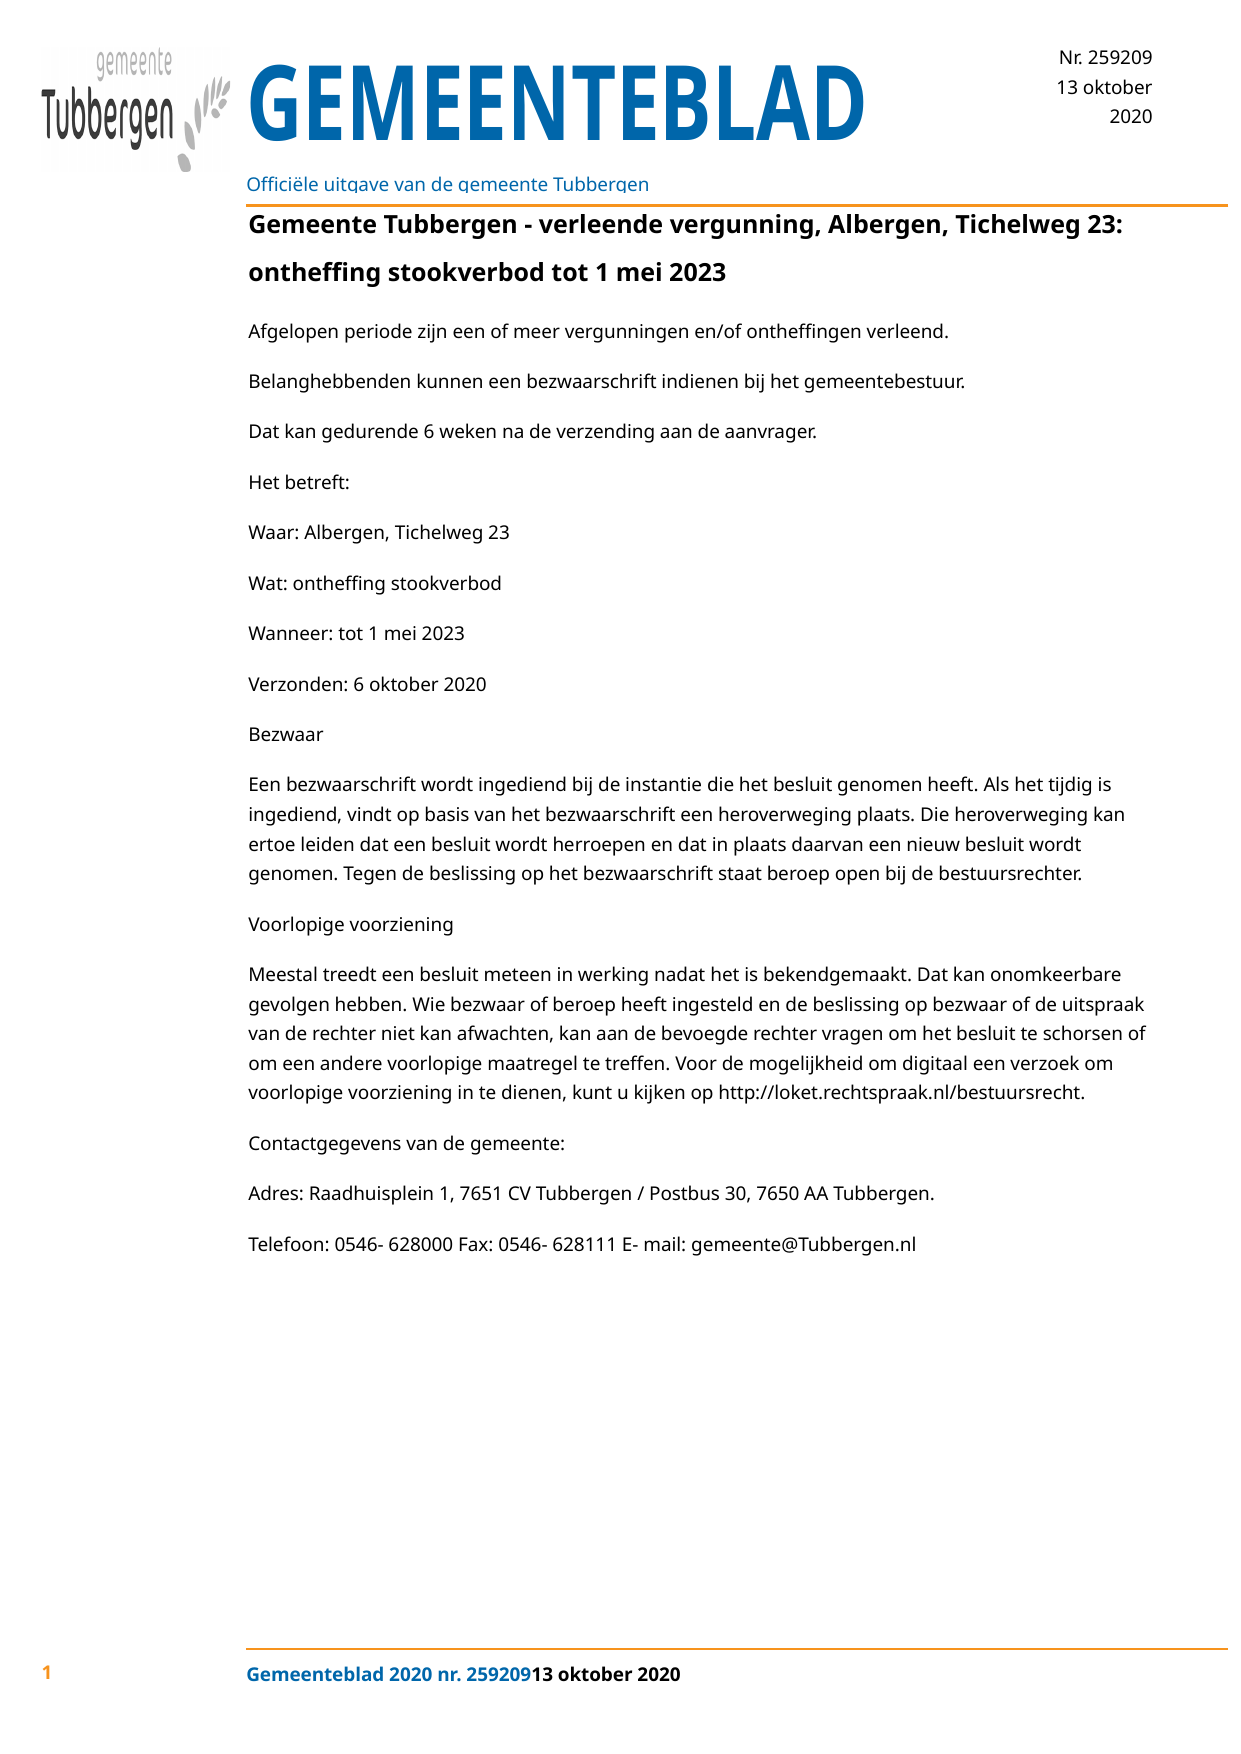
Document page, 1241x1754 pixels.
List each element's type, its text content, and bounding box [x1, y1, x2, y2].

text Waar: Albergen, Tichelweg 23 [248, 519, 1152, 545]
text Verzonden: 6 oktober 2020 [248, 671, 1152, 697]
text Voorlopige voorziening [248, 911, 1152, 937]
text Dat kan gedurende 6 weken na de verzending aan de aanvrager. [248, 419, 1152, 444]
text Wat: ontheffing stookverbod [248, 570, 1152, 596]
text Contactgegevens van de gemeente: [248, 1130, 1152, 1156]
text Telefoon: 0546- 628000 Fax: 0546- 628111 E- mail: gemeente@Tubbergen.nl [248, 1231, 1152, 1257]
text Wanneer: tot 1 mei 2023 [248, 620, 1152, 646]
text Afgelopen periode zijn een of meer vergunningen en/of ontheffingen verleend. [248, 318, 1152, 344]
text Adres: Raadhuisplein 1, 7651 CV Tubbergen / Postbus 30, 7650 AA Tubbergen. [248, 1180, 1152, 1206]
text Een bezwaarschrift wordt ingediend bij de instantie die het besluit genomen heeft. Als het tijdig is ingediend, vindt op basis van het bezwaarschrift een heroverweging plaats. Die heroverweging kan ertoe leiden dat een besluit wordt herroepen en dat in plaats daarvan een nieuw besluit wordt genomen. Tegen de beslissing op het bezwaarschrift staat beroep open bij de bestuursrechter. [248, 772, 1152, 886]
text Meestal treedt een besluit meteen in werking nadat het is bekendgemaakt. Dat kan onomkeerbare gevolgen hebben. Wie bezwaar of beroep heeft ingesteld en de beslissing op bezwaar of de uitspraak van de rechter niet kan afwachten, kan aan de bevoegde rechter vragen om het besluit te schorsen of om een andere voorlopige maatregel te treffen. Voor de mogelijkheid om digitaal een verzoek om voorlopige voorziening in te dienen, kunt u kijken op http://loket.rechtspraak.nl/bestuursrecht. [248, 961, 1152, 1105]
text Gemeente Tubbergen - verleende vergunning, Albergen, Tichelweg 23: ontheffing stookverbod tot 1 mei 2023 [248, 207, 1152, 288]
text Belanghebbenden kunnen een bezwaarschrift indienen bij het gemeentebestuur. [248, 368, 1152, 394]
picture [41, 47, 231, 172]
text Bezwaar [248, 721, 1152, 747]
text Het betreft: [248, 469, 1152, 495]
